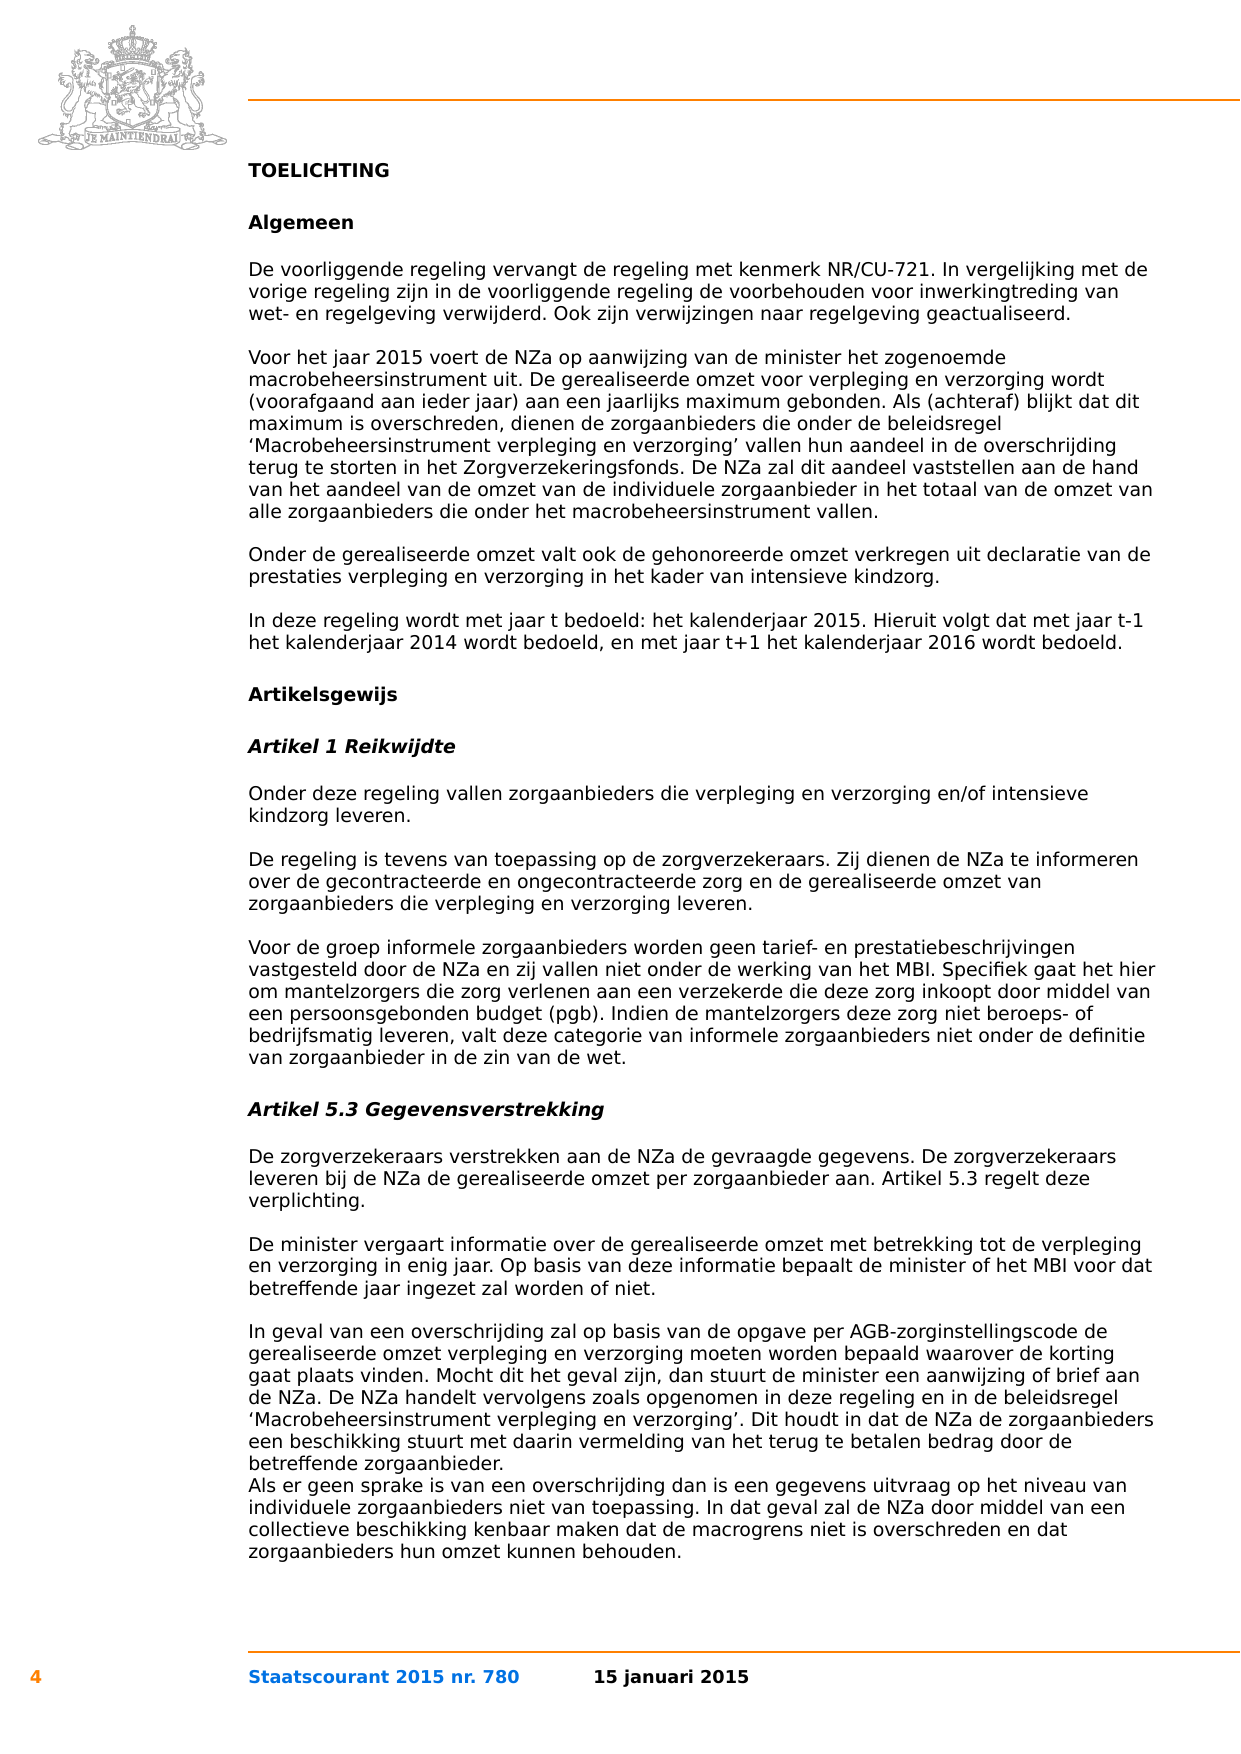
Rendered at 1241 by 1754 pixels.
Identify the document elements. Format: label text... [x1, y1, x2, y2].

text Voor het jaar 2015 voert de NZa op aanwijzing van de minister het zogenoemde macrobeheersinstrument uit. De gerealiseerde omzet voor verpleging en verzorging wordt (voorafgaand aan ieder jaar) aan een jaarlijks maximum gebonden. Als (achteraf) blijkt dat dit maximum is overschreden, dienen de zorgaanbieders die onder de beleidsregel ‘Macrobeheersinstrument verpleging en verzorging’ vallen hun aandeel in de overschrijding terug te storten in het Zorgverzekeringsfonds. De NZa zal dit aandeel vaststellen aan de hand van het aandeel van de omzet van de individuele zorgaanbieder in het totaal van de omzet van alle zorgaanbieders die onder het macrobeheersinstrument vallen. [248, 347, 1163, 522]
text De zorgverzekeraars verstrekken aan de NZa de gevraagde gegevens. De zorgverzekeraars leveren bij de NZa de gerealiseerde omzet per zorgaanbieder aan. Artikel 5.3 regelt deze verplichting. [248, 1146, 1163, 1212]
subtitle Artikel 5.3 Gegevensverstrekking [248, 1099, 1163, 1121]
text De regeling is tevens van toepassing op de zorgverzekeraars. Zij dienen de NZa te informeren over de gecontracteerde en ongecontracteerde zorg en de gerealiseerde omzet van zorgaanbieders die verpleging en verzorging leveren. [248, 849, 1163, 915]
text In deze regeling wordt met jaar t bedoeld: het kalenderjaar 2015. Hieruit volgt dat met jaar t-1 het kalenderjaar 2014 wordt bedoeld, en met jaar t+1 het kalenderjaar 2016 wordt bedoeld. [248, 610, 1163, 654]
text De voorliggende regeling vervangt de regeling met kenmerk NR/CU-721. In vergelijking met de vorige regeling zijn in de voorliggende regeling de voorbehouden voor inwerkingtreding van wet- en regelgeving verwijderd. Ook zijn verwijzingen naar regelgeving geactualiseerd. [248, 259, 1163, 325]
subtitle Artikel 1 Reikwijdte [248, 736, 1163, 758]
text De minister vergaart informatie over de gerealiseerde omzet met betrekking tot de verpleging en verzorging in enig jaar. Op basis van deze informatie bepaalt de minister of het MBI voor dat betreffende jaar ingezet zal worden of niet. [248, 1233, 1163, 1299]
subtitle Artikelsgewijs [248, 684, 1163, 706]
picture [38, 25, 227, 150]
text Onder de gerealiseerde omzet valt ook de gehonoreerde omzet verkregen uit declaratie van de prestaties verpleging en verzorging in het kader van intensieve kindzorg. [248, 544, 1163, 588]
text Onder deze regeling vallen zorgaanbieders die verpleging en verzorging en/of intensieve kindzorg leveren. [248, 783, 1163, 827]
subtitle Algemeen [248, 212, 1163, 234]
subtitle TOELICHTING [248, 160, 1163, 182]
text Voor de groep informele zorgaanbieders worden geen tarief- en prestatiebeschrijvingen vastgesteld door de NZa en zij vallen niet onder de werking van het MBI. Specifiek gaat het hier om mantelzorgers die zorg verlenen aan een verzekerde die deze zorg inkoopt door middel van een persoonsgebonden budget (pgb). Indien de mantelzorgers deze zorg niet beroeps- of bedrijfsmatig leveren, valt deze categorie van informele zorgaanbieders niet onder de definitie van zorgaanbieder in de zin van de wet. [248, 937, 1163, 1069]
text In geval van een overschrijding zal op basis van de opgave per AGB-zorginstellingscode de gerealiseerde omzet verpleging en verzorging moeten worden bepaald waarover de korting gaat plaats vinden. Mocht dit het geval zijn, dan stuurt de minister een aanwijzing of brief aan de NZa. De NZa handelt vervolgens zoals opgenomen in deze regeling en in de beleidsregel ‘Macrobeheersinstrument verpleging en verzorging’. Dit houdt in dat de NZa de zorgaanbieders een beschikking stuurt met daarin vermelding van het terug te betalen bedrag door de betreffende zorgaanbieder. [248, 1321, 1163, 1475]
text Als er geen sprake is van een overschrijding dan is een gegevens uitvraag op het niveau van individuele zorgaanbieders niet van toepassing. In dat geval zal de NZa door middel van een collectieve beschikking kenbaar maken dat de macrogrens niet is overschreden en dat zorgaanbieders hun omzet kunnen behouden. [248, 1475, 1163, 1563]
